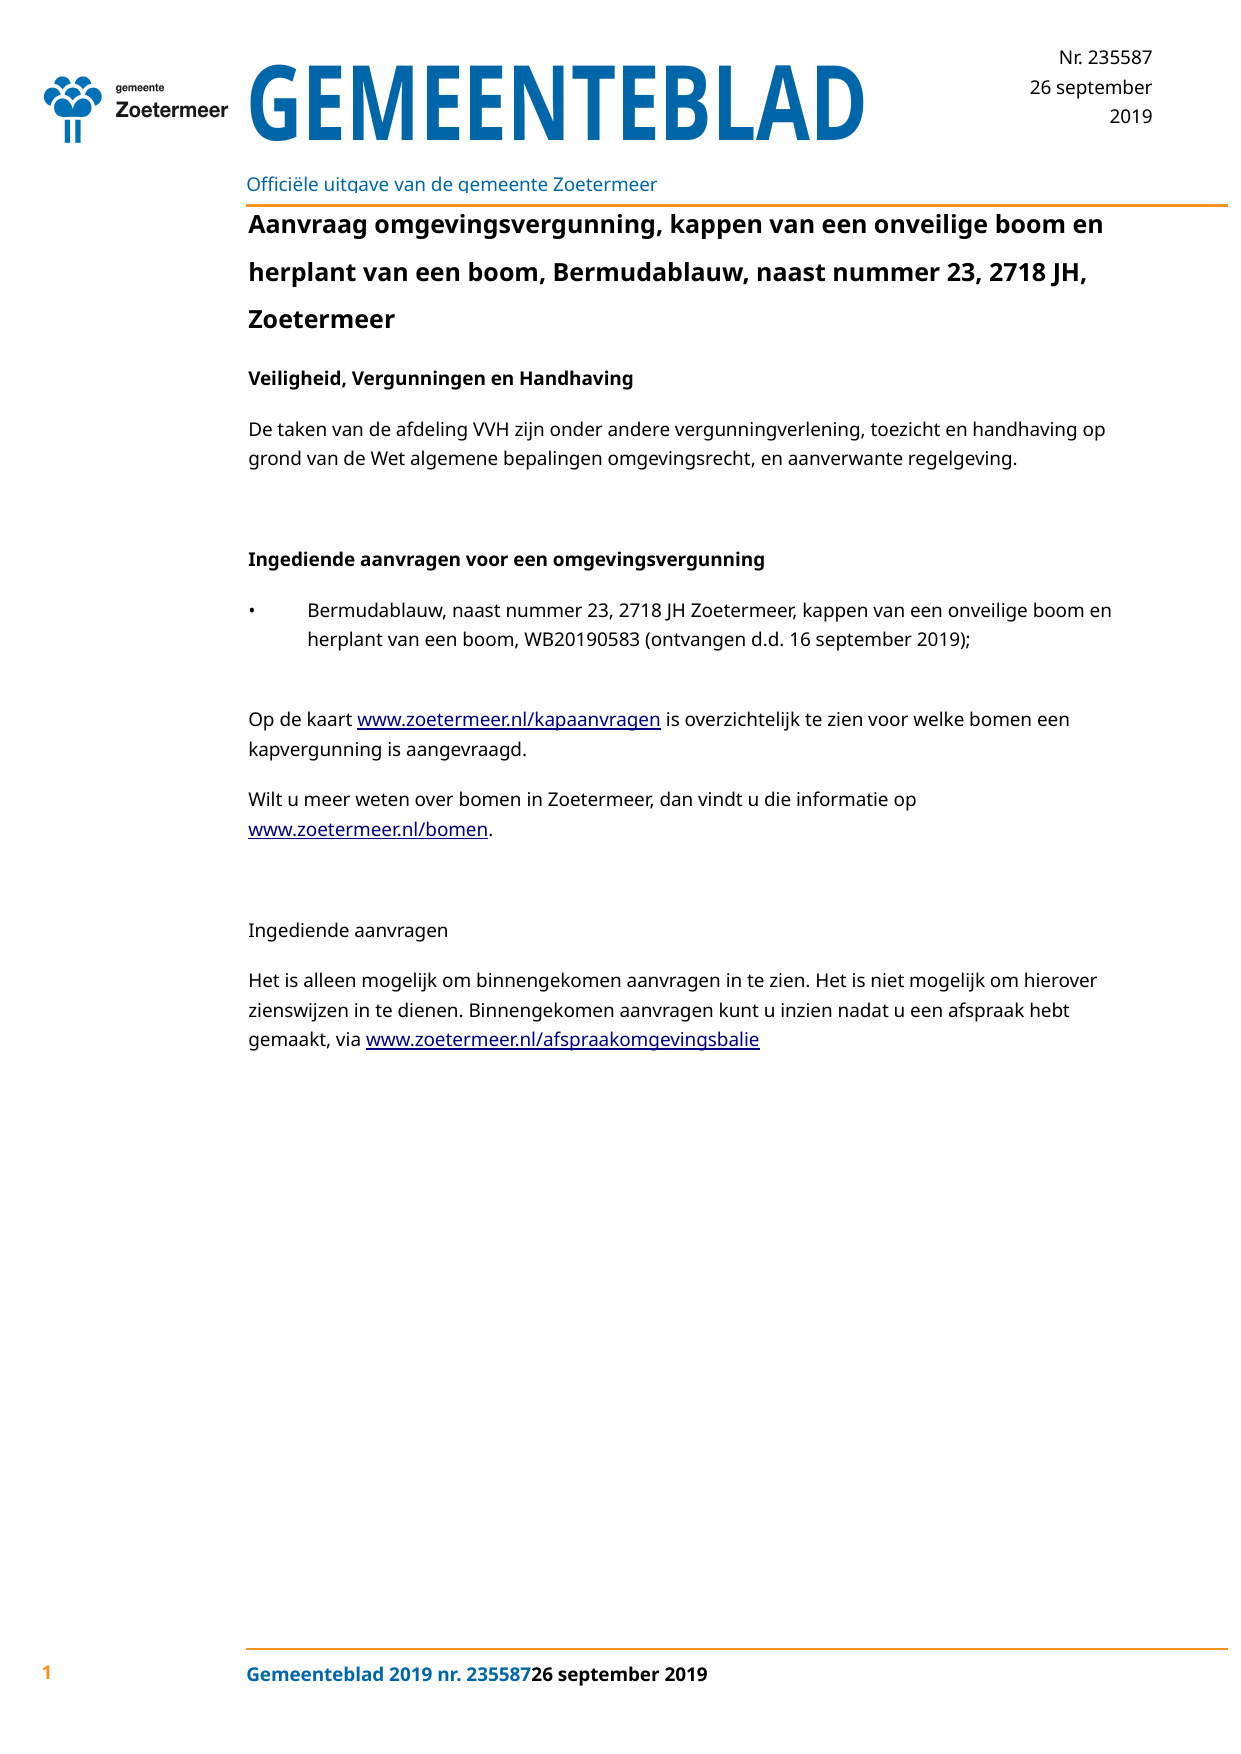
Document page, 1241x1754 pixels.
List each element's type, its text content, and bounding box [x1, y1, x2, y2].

text De taken van de afdeling VVH zijn onder andere vergunningverlening, toezicht en handhaving op grond van de Wet algemene bepalingen omgevingsrecht, en aanverwante regelgeving. [248, 416, 1152, 471]
text Op de kaart www.zoetermeer.nl/kapaanvragen is overzichtelijk te zien voor welke bomen een kapvergunning is aangevraagd. [248, 706, 1152, 762]
text Veiligheid, Vergunningen en Handhaving [248, 366, 1152, 391]
text Aanvraag omgevingsvergunning, kappen van een onveilige boom en herplant van een boom, Bermudablauw, naast nummer 23, 2718 JH, Zoetermeer [248, 207, 1152, 336]
text Ingediende aanvragen [248, 917, 1152, 942]
text Wilt u meer weten over bomen in Zoetermeer, dan vindt u die informatie op www.zoetermeer.nl/bomen. [248, 786, 1152, 842]
text Het is alleen mogelijk om binnengekomen aanvragen in te zien. Het is niet mogelijk om hierover zienswijzen in te dienen. Binnengekomen aanvragen kunt u inzien nadat u een afspraak hebt gemaakt, via www.zoetermeer.nl/afspraakomgevingsbalie [248, 967, 1152, 1052]
text Ingediende aanvragen voor een omgevingsvergunning [248, 546, 1152, 572]
picture [41, 47, 231, 172]
list Bermudablauw, naast nummer 23, 2718 JH Zoetermeer, kappen van een onveilige boom en herplant van een boom, WB20190583 (ontvangen d.d. 16 september 2019); [248, 597, 1152, 652]
